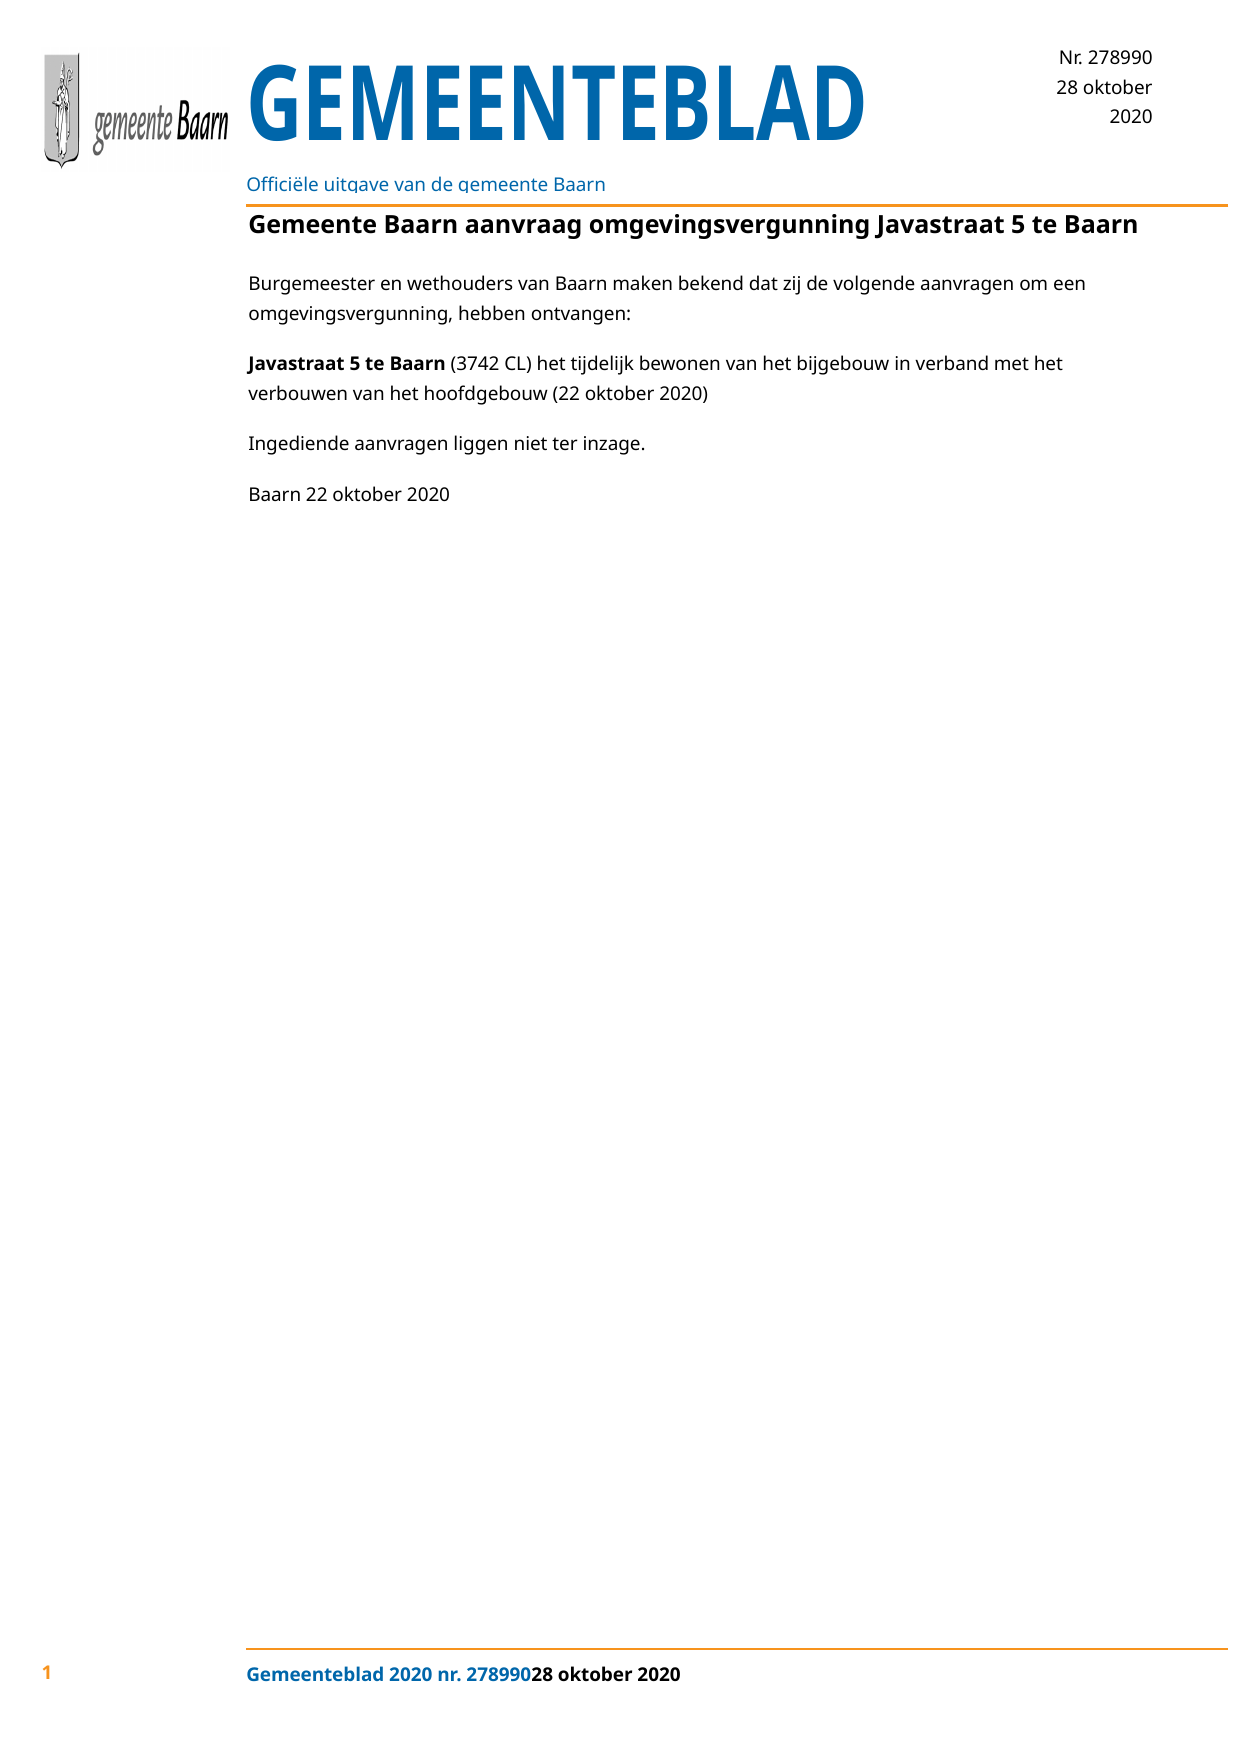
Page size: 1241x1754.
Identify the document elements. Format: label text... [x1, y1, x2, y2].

text Gemeente Baarn aanvraag omgevingsvergunning Javastraat 5 te Baarn [248, 207, 1152, 241]
text Burgemeester en wethouders van Baarn maken bekend dat zij de volgende aanvragen om een omgevingsvergunning, hebben ontvangen: [248, 270, 1152, 326]
text Javastraat 5 te Baarn (3742 CL) het tijdelijk bewonen van het bijgebouw in verband met het verbouwen van het hoofdgebouw (22 oktober 2020) [248, 350, 1152, 406]
text Baarn 22 oktober 2020 [248, 481, 1152, 506]
text Ingediende aanvragen liggen niet ter inzage. [248, 430, 1152, 456]
picture [41, 47, 231, 172]
